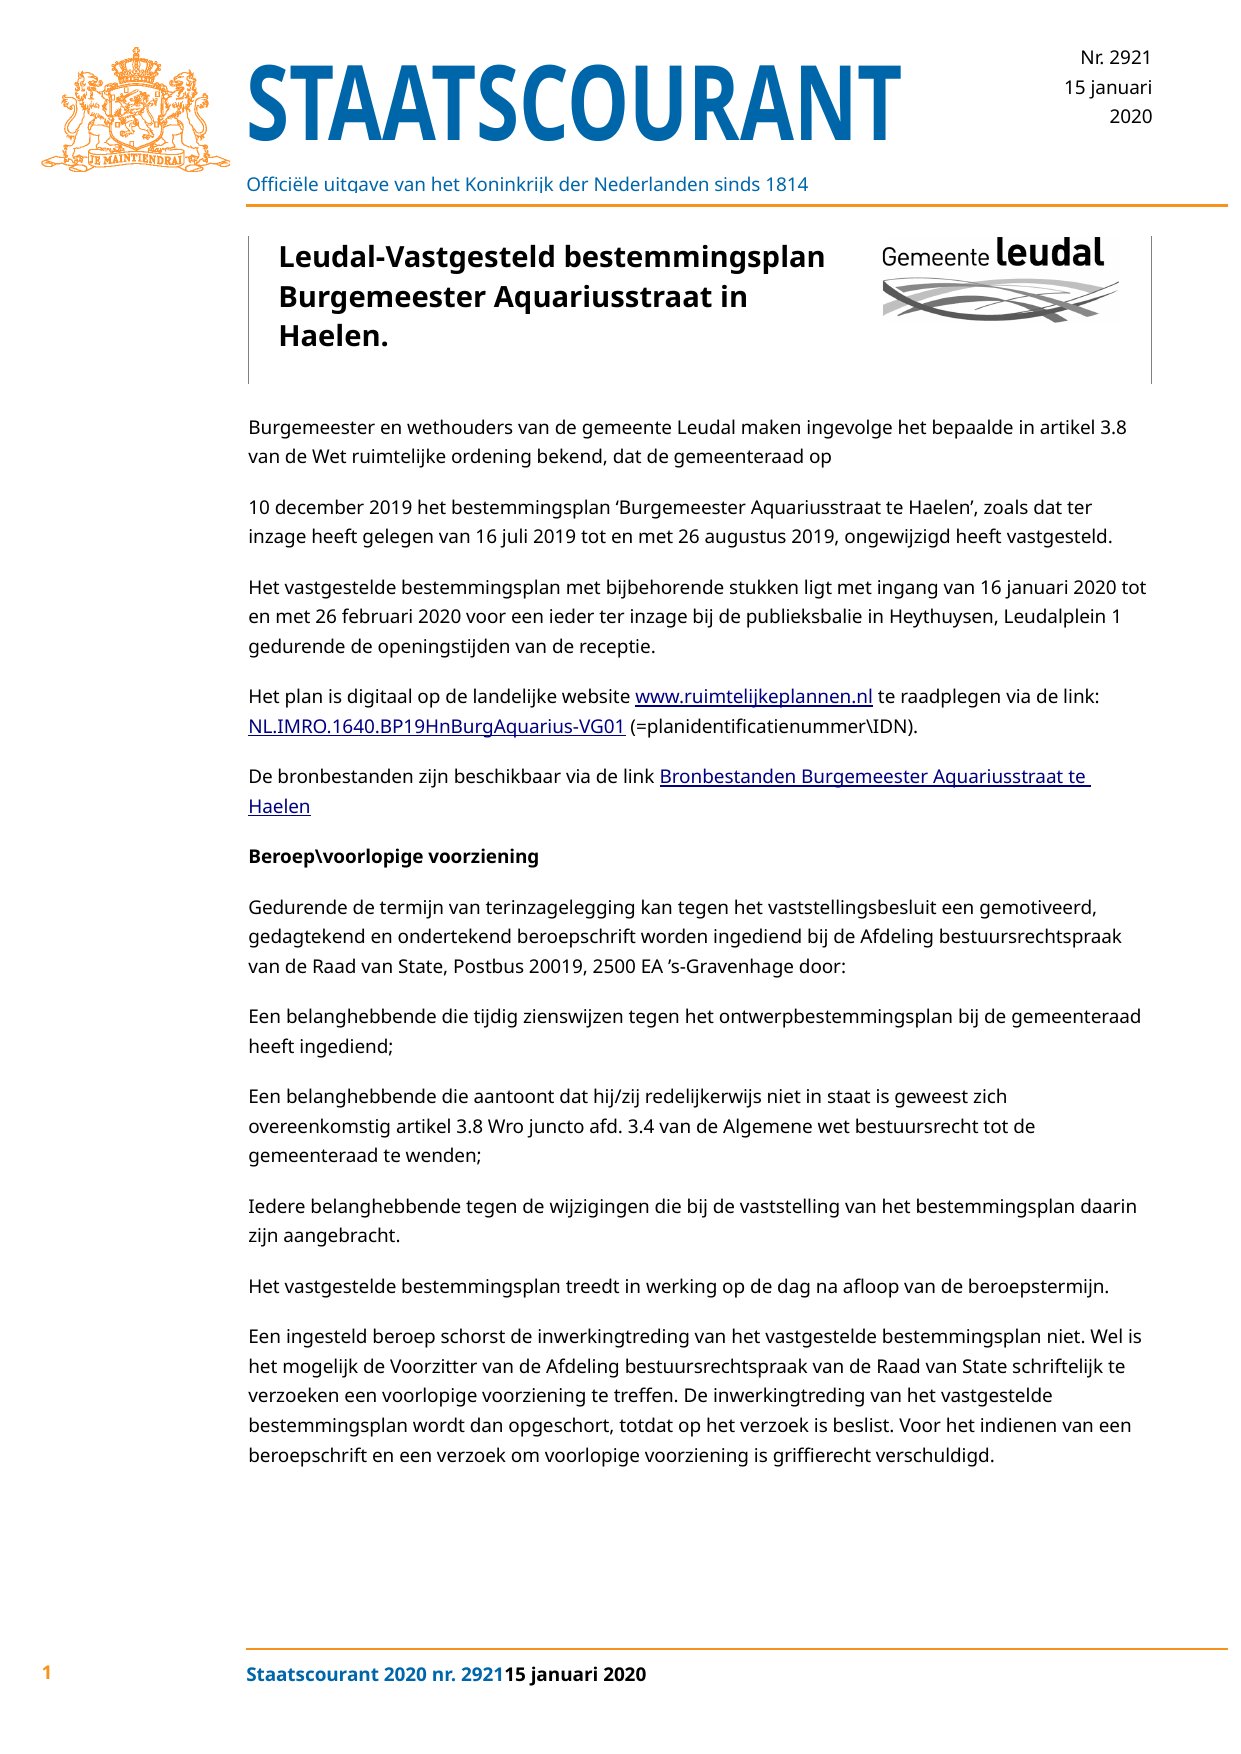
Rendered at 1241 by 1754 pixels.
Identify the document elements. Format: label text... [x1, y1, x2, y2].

text Het vastgestelde bestemmingsplan met bijbehorende stukken ligt met ingang van 16 januari 2020 tot en met 26 februari 2020 voor een ieder ter inzage bij de publieksbalie in Heythuysen, Leudalplein 1 gedurende de openingstijden van de receptie. [248, 574, 1152, 659]
text Iedere belanghebbende tegen de wijzigingen die bij de vaststelling van het bestemmingsplan daarin zijn aangebracht. [248, 1193, 1152, 1248]
text Burgemeester en wethouders van de gemeente Leudal maken ingevolge het bepaalde in artikel 3.8 van de Wet ruimtelijke ordening bekend, dat de gemeenteraad op [248, 414, 1152, 469]
text Een belanghebbende die tijdig zienswijzen tegen het ontwerpbestemmingsplan bij de gemeenteraad heeft ingediend; [248, 1003, 1152, 1059]
text Gedurende de termijn van terinzagelegging kan tegen het vaststellingsbesluit een gemotiveerd, gedagtekend en ondertekend beroepschrift worden ingediend bij de Afdeling bestuursrechtspraak van de Raad van State, Postbus 20019, 2500 EA ’s-Gravenhage door: [248, 894, 1152, 979]
table_header [850, 236, 882, 322]
table_header [1119, 236, 1151, 322]
text Een belanghebbende die aantoont dat hij/zij redelijkerwijs niet in staat is geweest zich overeenkomstig artikel 3.8 Wro juncto afd. 3.4 van de Algemene wet bestuursrecht tot de gemeenteraad te wenden; [248, 1083, 1152, 1168]
text Een ingesteld beroep schorst de inwerkingtreding van het vastgestelde bestemmingsplan niet. Wel is het mogelijk de Voorzitter van de Afdeling bestuursrechtspraak van de Raad van State schriftelijk te verzoeken een voorlopige voorziening te treffen. De inwerkingtreding van het vastgestelde bestemmingsplan wordt dan opgeschort, totdat op het verzoek is beslist. Voor het indienen van een beroepschrift en een verzoek om voorlopige voorziening is griffierecht verschuldigd. [248, 1323, 1152, 1468]
text 10 december 2019 het bestemmingsplan ‘Burgemeester Aquariusstraat te Haelen’, zoals dat ter inzage heeft gelegen van 16 juli 2019 tot en met 26 augustus 2019, ongewijzigd heeft vastgesteld. [248, 494, 1152, 549]
text Beroep\voorlopige voorziening [248, 843, 1152, 869]
text De bronbestanden zijn beschikbaar via de link Bronbestanden Burgemeester Aquariusstraat te Haelen [248, 763, 1152, 819]
table_header Leudal-Vastgesteld bestemmingsplan Burgemeester Aquariusstraat in Haelen. [249, 236, 850, 384]
picture [882, 236, 1119, 323]
picture [41, 47, 231, 172]
text Het plan is digitaal op de landelijke website www.ruimtelijkeplannen.nl te raadplegen via de link: NL.IMRO.1640.BP19HnBurgAquarius-VG01 (=planidentificatienummer\IDN). [248, 683, 1152, 739]
table_header [850, 323, 1151, 384]
text Het vastgestelde bestemmingsplan treedt in werking op de dag na afloop van de beroepstermijn. [248, 1273, 1152, 1299]
